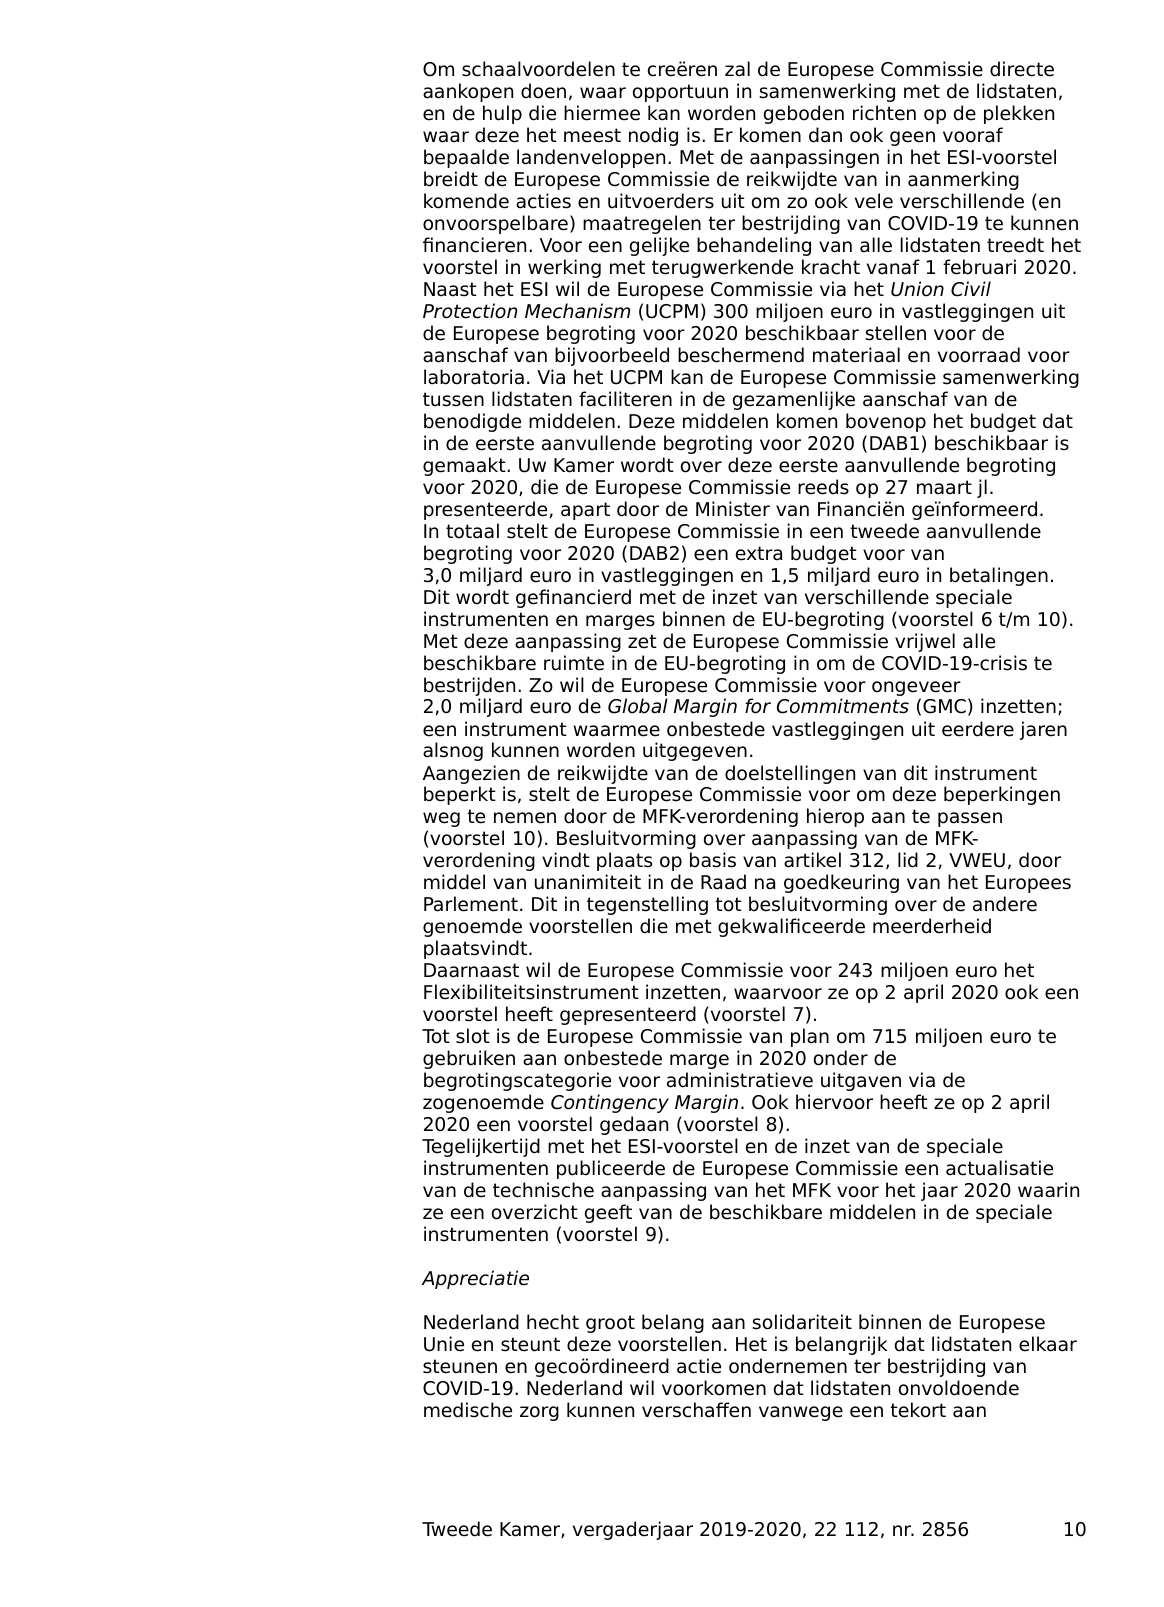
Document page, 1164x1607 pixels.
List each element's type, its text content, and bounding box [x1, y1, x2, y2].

text Aangezien de reikwijdte van de doelstellingen van dit instrument beperkt is, stelt de Europese Commissie voor om deze beperkingen weg te nemen door de MFK-verordening hierop aan te passen (voorstel 10). Besluitvorming over aanpassing van de MFK-verordening vindt plaats op basis van artikel 312, lid 2, VWEU, door middel van unanimiteit in de Raad na goedkeuring van het Europees Parlement. Dit in tegenstelling tot besluitvorming over de andere genoemde voorstellen die met gekwalificeerde meerderheid plaatsvindt. [422, 762, 1087, 960]
text Tot slot is de Europese Commissie van plan om 715 miljoen euro te gebruiken aan onbestede marge in 2020 onder de begrotingscategorie voor administratieve uitgaven via de zogenoemde Contingency Margin. Ook hiervoor heeft ze op 2 april 2020 een voorstel gedaan (voorstel 8). [422, 1026, 1087, 1136]
text Naast het ESI wil de Europese Commissie via het Union Civil Protection Mechanism (UCPM) 300 miljoen euro in vastleggingen uit de Europese begroting voor 2020 beschikbaar stellen voor de aanschaf van bijvoorbeeld beschermend materiaal en voorraad voor laboratoria. Via het UCPM kan de Europese Commissie samenwerking tussen lidstaten faciliteren in de gezamenlijke aanschaf van de benodigde middelen. Deze middelen komen bovenop het budget dat in de eerste aanvullende begroting voor 2020 (DAB1) beschikbaar is gemaakt. Uw Kamer wordt over deze eerste aanvullende begroting voor 2020, die de Europese Commissie reeds op 27 maart jl. presenteerde, apart door de Minister van Financiën geïnformeerd. [422, 279, 1087, 521]
text Om schaalvoordelen te creëren zal de Europese Commissie directe aankopen doen, waar opportuun in samenwerking met de lidstaten, en de hulp die hiermee kan worden geboden richten op de plekken waar deze het meest nodig is. Er komen dan ook geen vooraf bepaalde landenveloppen. Met de aanpassingen in het ESI-voorstel breidt de Europese Commissie de reikwijdte van in aanmerking komende acties en uitvoerders uit om zo ook vele verschillende (en onvoorspelbare) maatregelen ter bestrijding van COVID-19 te kunnen financieren. Voor een gelijke behandeling van alle lidstaten treedt het voorstel in werking met terugwerkende kracht vanaf 1 februari 2020. [422, 59, 1087, 279]
text In totaal stelt de Europese Commissie in een tweede aanvullende begroting voor 2020 (DAB2) een extra budget voor van 3,0 miljard euro in vastleggingen en 1,5 miljard euro in betalingen. Dit wordt gefinancierd met de inzet van verschillende speciale instrumenten en marges binnen de EU-begroting (voorstel 6 t/m 10). Met deze aanpassing zet de Europese Commissie vrijwel alle beschikbare ruimte in de EU-begroting in om de COVID-19-crisis te bestrijden. Zo wil de Europese Commissie voor ongeveer 2,0 miljard euro de Global Margin for Commitments (GMC) inzetten; een instrument waarmee onbestede vastleggingen uit eerdere jaren alsnog kunnen worden uitgegeven. [422, 521, 1087, 762]
text Nederland hecht groot belang aan solidariteit binnen de Europese Unie en steunt deze voorstellen. Het is belangrijk dat lidstaten elkaar steunen en gecoördineerd actie ondernemen ter bestrijding van COVID-19. Nederland wil voorkomen dat lidstaten onvoldoende medische zorg kunnen verschaffen vanwege een tekort aan [422, 1312, 1087, 1422]
text Daarnaast wil de Europese Commissie voor 243 miljoen euro het Flexibiliteitsinstrument inzetten, waarvoor ze op 2 april 2020 ook een voorstel heeft gepresenteerd (voorstel 7). [422, 960, 1087, 1026]
text Tegelijkertijd met het ESI-voorstel en de inzet van de speciale instrumenten publiceerde de Europese Commissie een actualisatie van de technische aanpassing van het MFK voor het jaar 2020 waarin ze een overzicht geeft van de beschikbare middelen in de speciale instrumenten (voorstel 9). [422, 1136, 1087, 1246]
subtitle Appreciatie [422, 1268, 1087, 1290]
